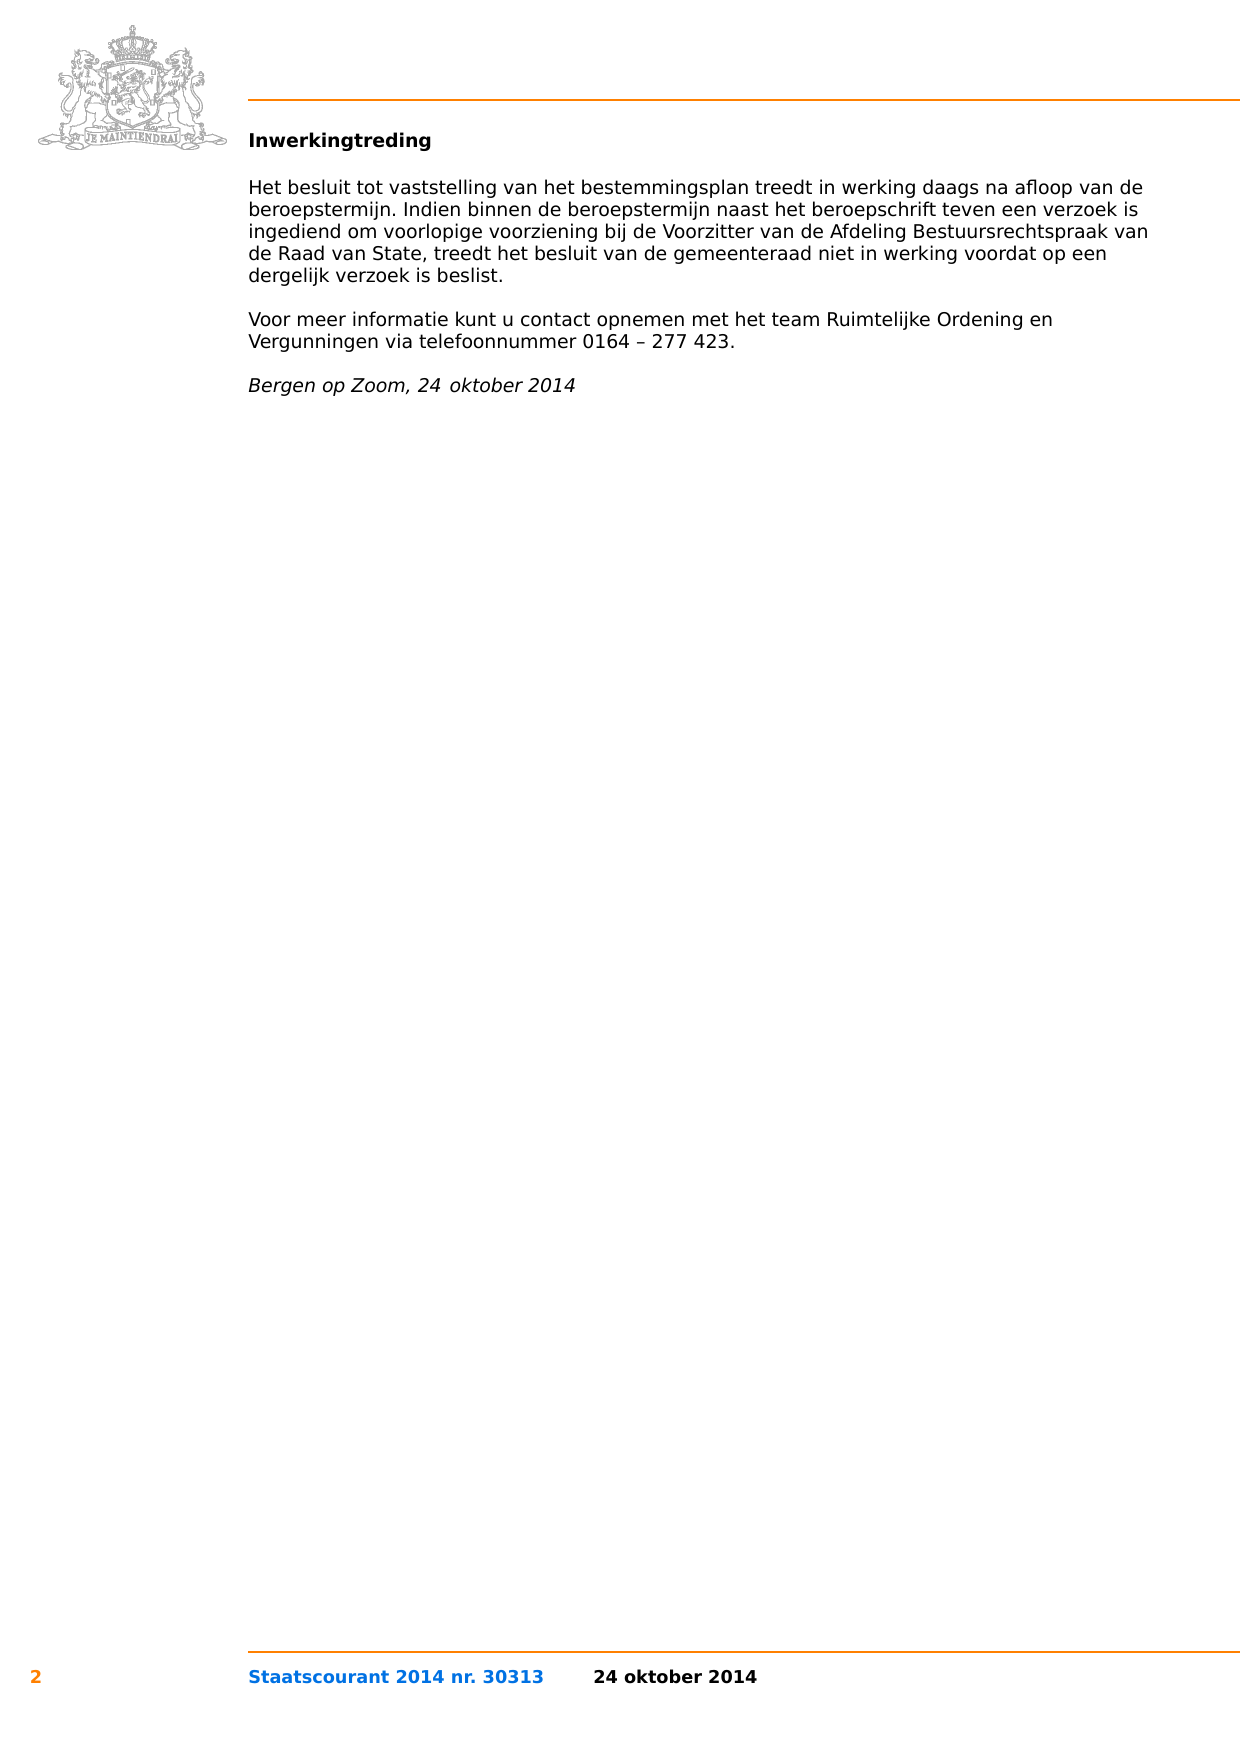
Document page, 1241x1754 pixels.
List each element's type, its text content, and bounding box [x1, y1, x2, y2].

text Voor meer informatie kunt u contact opnemen met het team Ruimtelijke Ordening en Vergunningen via telefoonnummer 0164 – 277 423. [248, 309, 1163, 353]
text Het besluit tot vaststelling van het bestemmingsplan treedt in werking daags na afloop van de beroepstermijn. Indien binnen de beroepstermijn naast het beroepschrift teven een verzoek is ingediend om voorlopige voorziening bij de Voorzitter van de Afdeling Bestuursrechtspraak van de Raad van State, treedt het besluit van de gemeenteraad niet in werking voordat op een dergelijk verzoek is beslist. [248, 177, 1163, 287]
picture [38, 25, 227, 150]
subtitle Inwerkingtreding [248, 130, 1163, 152]
text Bergen op Zoom, 24 oktober 2014 [248, 374, 1163, 396]
